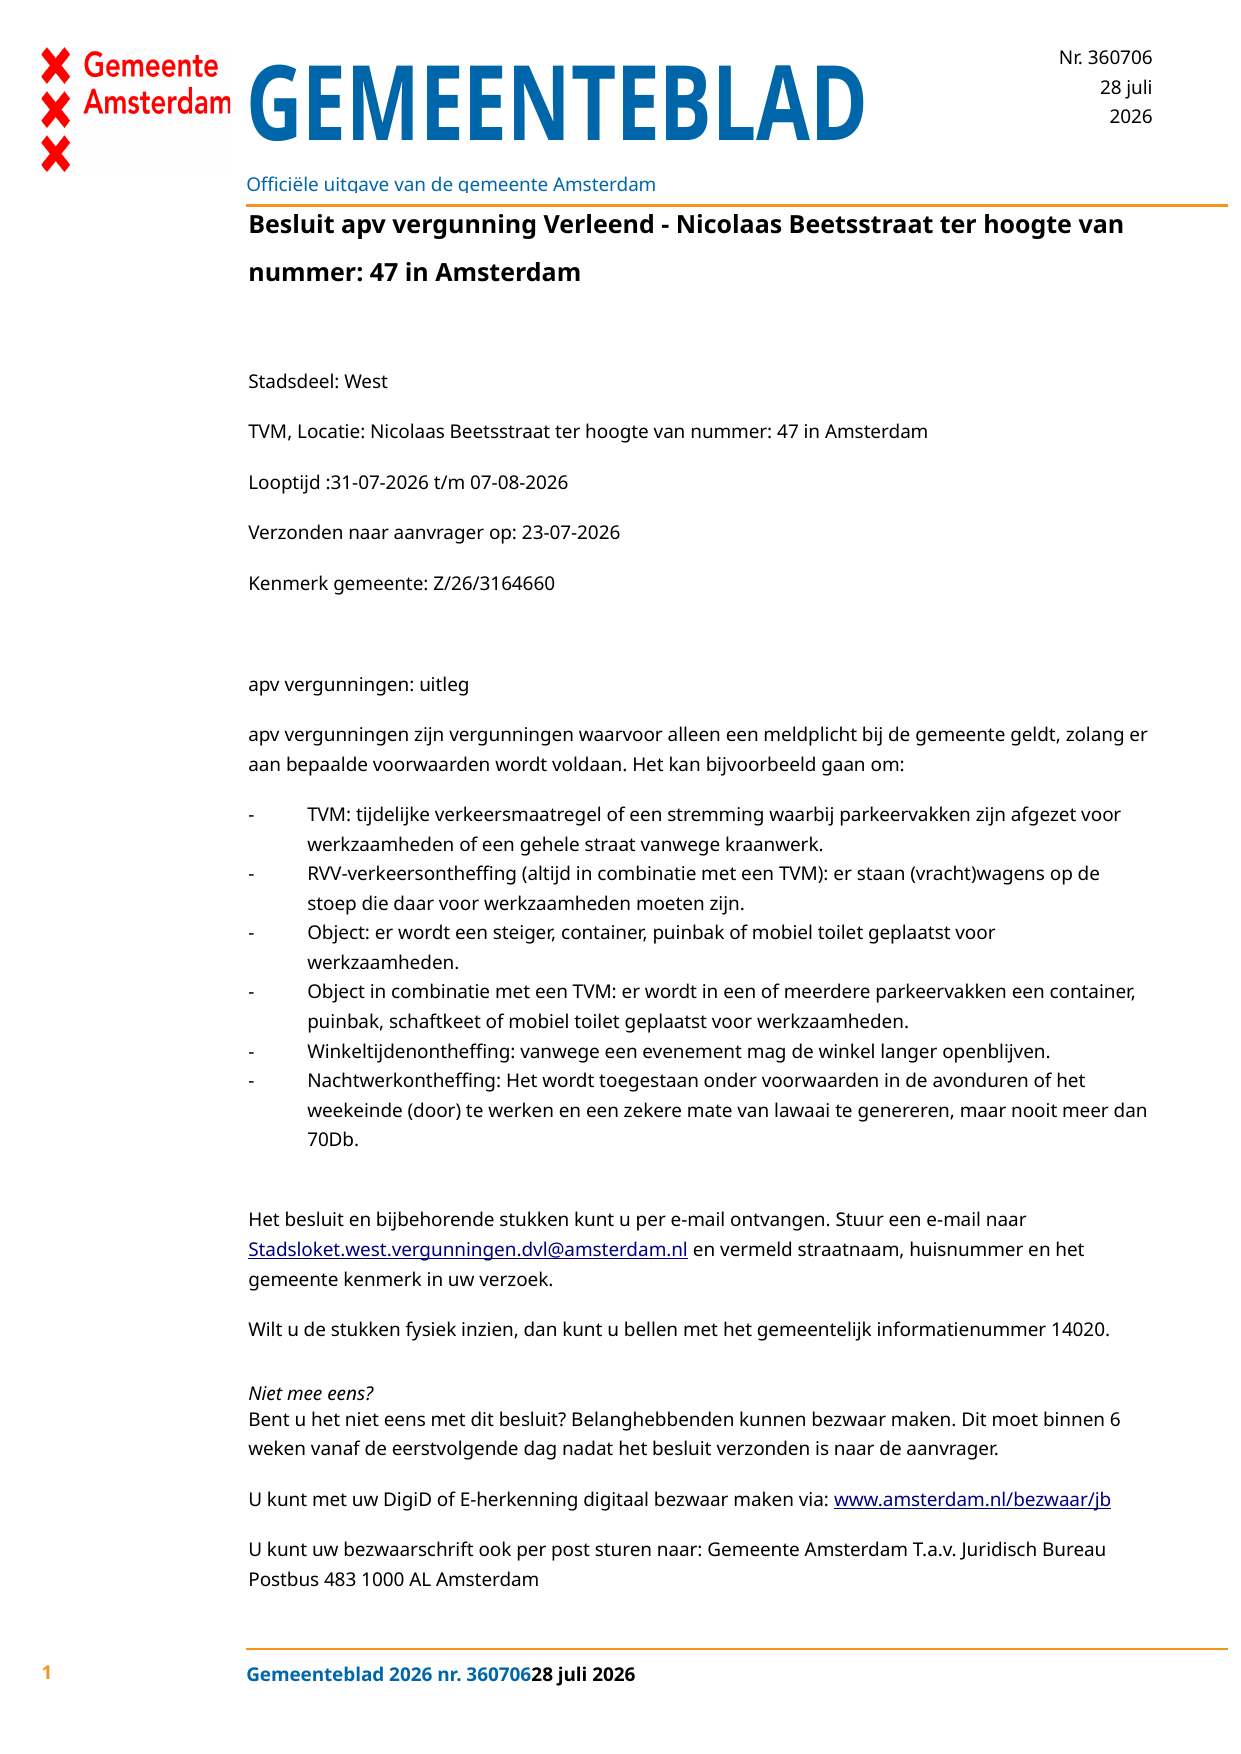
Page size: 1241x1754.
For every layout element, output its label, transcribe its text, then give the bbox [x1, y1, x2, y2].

text U kunt uw bezwaarschrift ook per post sturen naar: Gemeente Amsterdam T.a.v. Juridisch Bureau Postbus 483 1000 AL Amsterdam [248, 1536, 1152, 1592]
text Wilt u de stukken fysiek inzien, dan kunt u bellen met het gemeentelijk informatienummer 14020. [248, 1316, 1152, 1342]
picture [41, 47, 231, 172]
list Object: er wordt een steiger, container, puinbak of mobiel toilet geplaatst voor werkzaamheden. [248, 919, 1152, 975]
text Niet mee eens? [248, 1380, 1152, 1406]
text U kunt met uw DigiD of E-herkenning digitaal bezwaar maken via: www.amsterdam.nl/bezwaar/jb [248, 1486, 1152, 1512]
text Het besluit en bijbehorende stukken kunt u per e-mail ontvangen. Stuur een e-mail naar Stadsloket.west.vergunningen.dvl@amsterdam.nl en vermeld straatnaam, huisnummer en het gemeente kenmerk in uw verzoek. [248, 1207, 1152, 1292]
text TVM, Locatie: Nicolaas Beetsstraat ter hoogte van nummer: 47 in Amsterdam [248, 419, 1152, 444]
list Object in combinatie met een TVM: er wordt in een of meerdere parkeervakken een container, puinbak, schaftkeet of mobiel toilet geplaatst voor werkzaamheden. [248, 979, 1152, 1034]
text Stadsdeel: West [248, 368, 1152, 394]
text Verzonden naar aanvrager op: 23-07-2026 [248, 519, 1152, 545]
text Looptijd :31-07-2026 t/m 07-08-2026 [248, 469, 1152, 495]
text Kenmerk gemeente: Z/26/3164660 [248, 570, 1152, 596]
list TVM: tijdelijke verkeersmaatregel of een stremming waarbij parkeervakken zijn afgezet voor werkzaamheden of een gehele straat vanwege kraanwerk. [248, 801, 1152, 857]
text apv vergunningen: uitleg [248, 671, 1152, 697]
text apv vergunningen zijn vergunningen waarvoor alleen een meldplicht bij de gemeente geldt, zolang er aan bepaalde voorwaarden wordt voldaan. Het kan bijvoorbeeld gaan om: [248, 721, 1152, 777]
list RVV-verkeersontheffing (altijd in combinatie met een TVM): er staan (vracht)wagens op de stoep die daar voor werkzaamheden moeten zijn. [248, 860, 1152, 916]
list Winkeltijdenontheffing: vanwege een evenement mag de winkel langer openblijven. [248, 1038, 1152, 1064]
text Bent u het niet eens met dit besluit? Belanghebbenden kunnen bezwaar maken. Dit moet binnen 6 weken vanaf de eerstvolgende dag nadat het besluit verzonden is naar de aanvrager. [248, 1406, 1152, 1461]
text Besluit apv vergunning Verleend - Nicolaas Beetsstraat ter hoogte van nummer: 47 in Amsterdam [248, 207, 1152, 288]
list Nachtwerkontheffing: Het wordt toegestaan onder voorwaarden in de avonduren of het weekeinde (door) te werken en een zekere mate van lawaai te genereren, maar nooit meer dan 70Db. [248, 1067, 1152, 1152]
